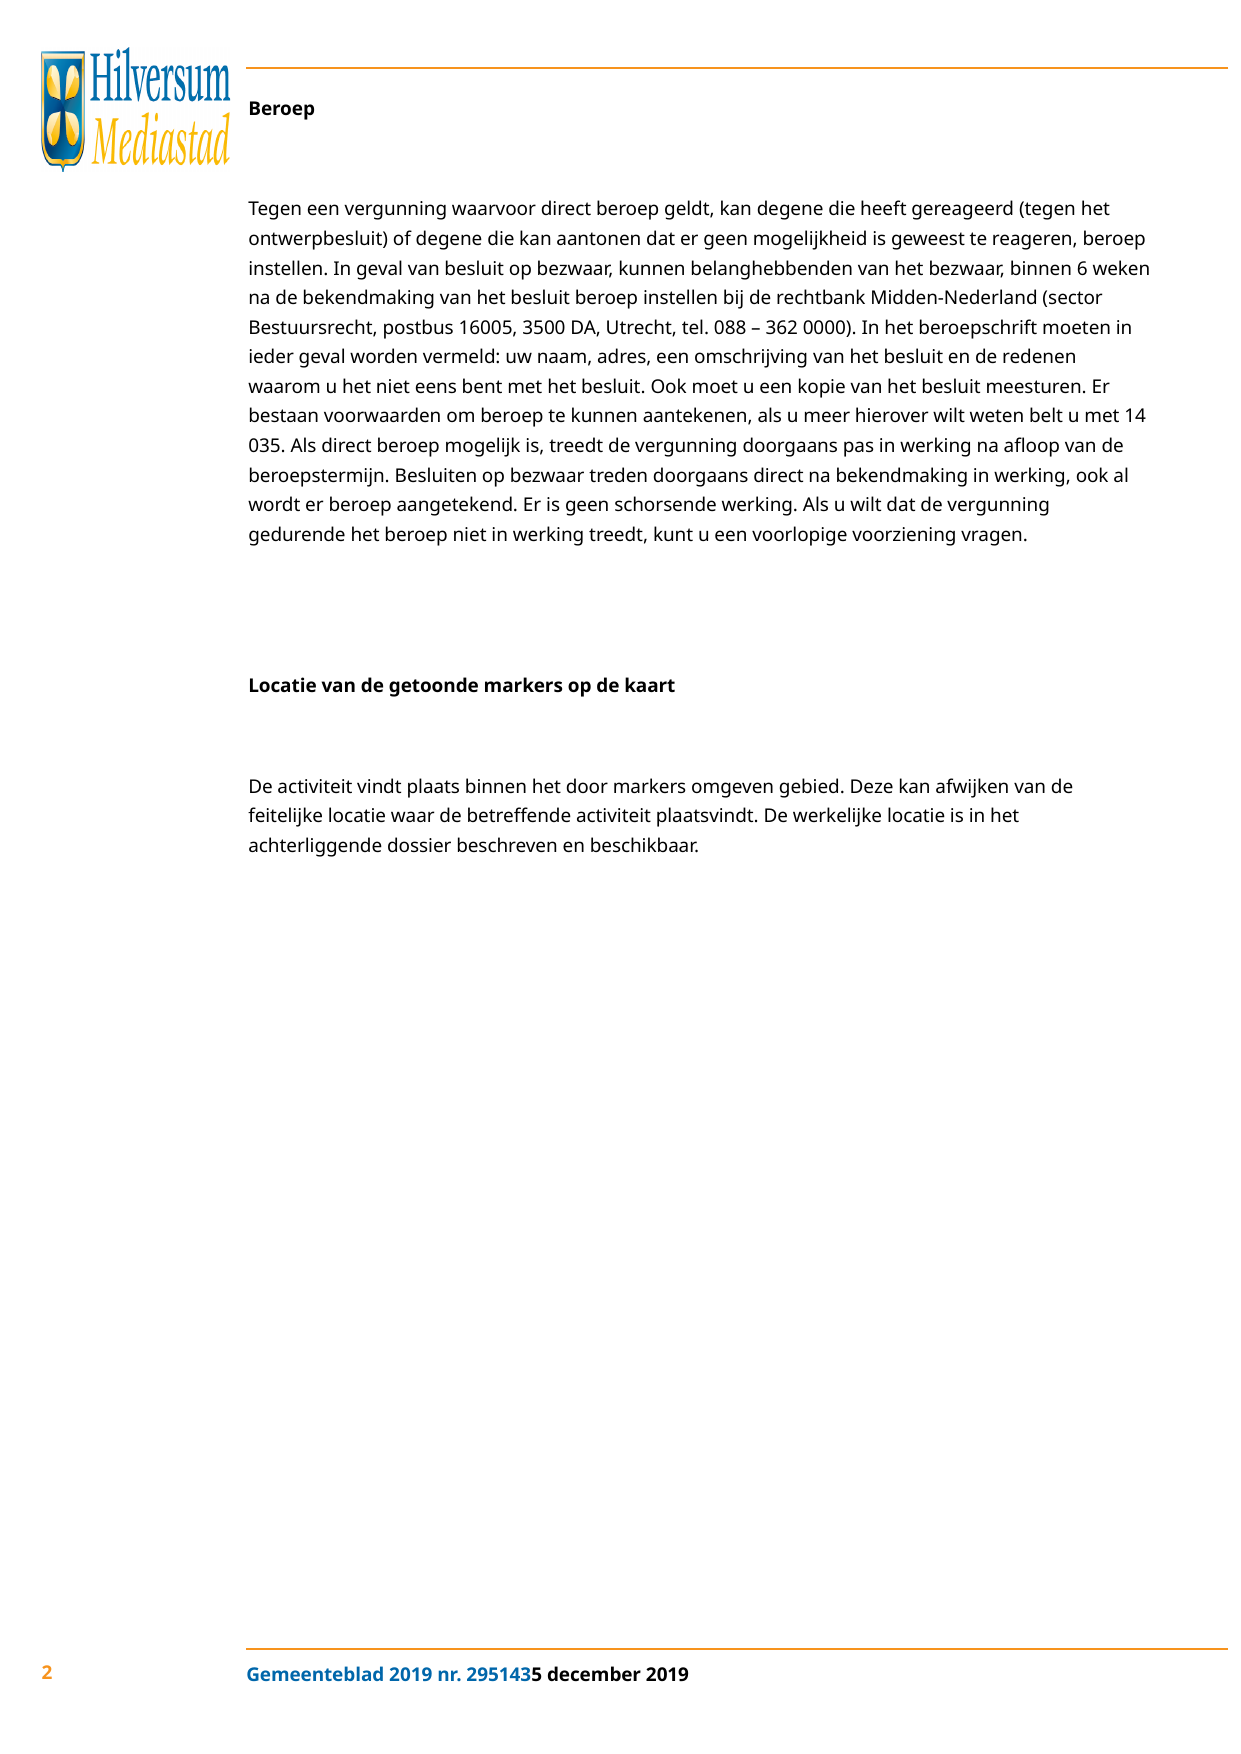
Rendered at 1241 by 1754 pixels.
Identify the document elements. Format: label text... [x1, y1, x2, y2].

text Beroep [248, 95, 1152, 121]
text Tegen een vergunning waarvoor direct beroep geldt, kan degene die heeft gereageerd (tegen het ontwerpbesluit) of degene die kan aantonen dat er geen mogelijkheid is geweest te reageren, beroep instellen. In geval van besluit op bezwaar, kunnen belanghebbenden van het bezwaar, binnen 6 weken na de bekendmaking van het besluit beroep instellen bij de rechtbank Midden-Nederland (sector Bestuursrecht, postbus 16005, 3500 DA, Utrecht, tel. 088 – 362 0000). In het beroepschrift moeten in ieder geval worden vermeld: uw naam, adres, een omschrijving van het besluit en de redenen waarom u het niet eens bent met het besluit. Ook moet u een kopie van het besluit meesturen. Er bestaan voorwaarden om beroep te kunnen aantekenen, als u meer hierover wilt weten belt u met 14 035. Als direct beroep mogelijk is, treedt de vergunning doorgaans pas in werking na afloop van de beroepstermijn. Besluiten op bezwaar treden doorgaans direct na bekendmaking in werking, ook al wordt er beroep aangetekend. Er is geen schorsende werking. Als u wilt dat de vergunning gedurende het beroep niet in werking treedt, kunt u een voorlopige voorziening vragen. [248, 196, 1152, 547]
picture [41, 47, 231, 172]
text Locatie van de getoonde markers op de kaart [248, 672, 1152, 698]
text De activiteit vindt plaats binnen het door markers omgeven gebied. Deze kan afwijken van de feitelijke locatie waar de betreffende activiteit plaatsvindt. De werkelijke locatie is in het achterliggende dossier beschreven en beschikbaar. [248, 773, 1152, 858]
